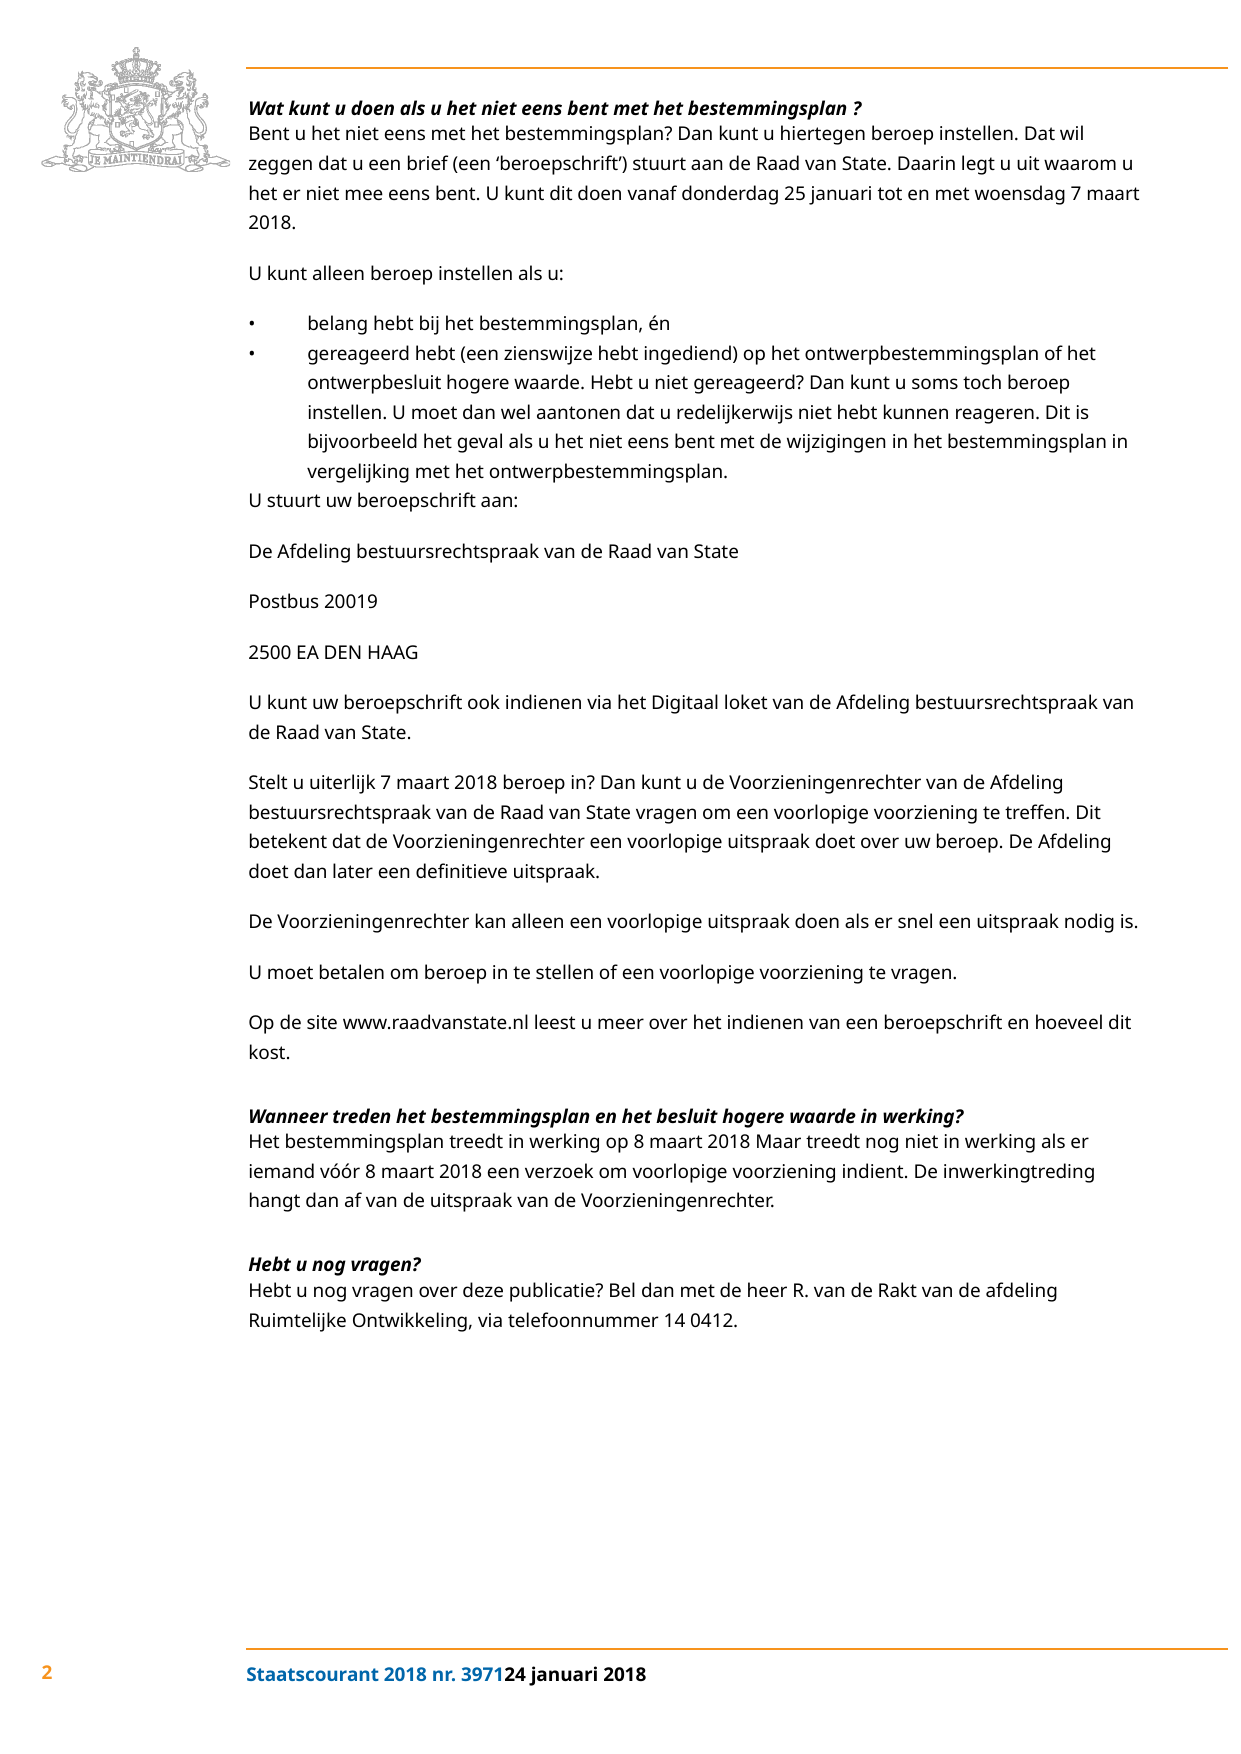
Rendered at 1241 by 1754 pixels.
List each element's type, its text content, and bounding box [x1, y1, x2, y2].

text Hebt u nog vragen? [248, 1252, 1152, 1277]
text Wanneer treden het bestemmingsplan en het besluit hogere waarde in werking? [248, 1103, 1152, 1128]
text Stelt u uiterlijk 7 maart 2018 beroep in? Dan kunt u de Voorzieningenrechter van de Afdeling bestuursrechtspraak van de Raad van State vragen om een voorlopige voorziening te treffen. Dit betekent dat de Voorzieningenrechter een voorlopige uitspraak doet over uw beroep. De Afdeling doet dan later een definitieve uitspraak. [248, 769, 1152, 884]
text U moet betalen om beroep in te stellen of een voorlopige voorziening te vragen. [248, 959, 1152, 984]
text De Afdeling bestuursrechtspraak van de Raad van State [248, 538, 1152, 564]
text 2500 EA DEN HAAG [248, 639, 1152, 664]
list gereageerd hebt (een zienswijze hebt ingediend) op het ontwerpbestemmingsplan of het ontwerpbesluit hogere waarde. Hebt u niet gereageerd? Dan kunt u soms toch beroep instellen. U moet dan wel aantonen dat u redelijkerwijs niet hebt kunnen reageren. Dit is bijvoorbeeld het geval als u het niet eens bent met de wijzigingen in het bestemmingsplan in vergelijking met het ontwerpbestemmingsplan. [248, 340, 1152, 484]
text U stuurt uw beroepschrift aan: [248, 488, 1152, 513]
text Bent u het niet eens met het bestemmingsplan? Dan kunt u hiertegen beroep instellen. Dat wil zeggen dat u een brief (een ‘beroepschrift’) stuurt aan de Raad van State. Daarin legt u uit waarom u het er niet mee eens bent. U kunt dit doen vanaf donderdag 25 januari tot en met woensdag 7 maart 2018. [248, 121, 1152, 235]
text Hebt u nog vragen over deze publicatie? Bel dan met de heer R. van de Rakt van de afdeling Ruimtelijke Ontwikkeling, via telefoonnummer 14 0412. [248, 1277, 1152, 1333]
list belang hebt bij het bestemmingsplan, én [248, 310, 1152, 336]
text Op de site www.raadvanstate.nl leest u meer over het indienen van een beroepschrift en hoeveel dit kost. [248, 1009, 1152, 1064]
text Wat kunt u doen als u het niet eens bent met het bestemmingsplan ? [248, 95, 1152, 121]
text U kunt uw beroepschrift ook indienen via het Digitaal loket van de Afdeling bestuursrechtspraak van de Raad van State. [248, 689, 1152, 744]
text Postbus 20019 [248, 588, 1152, 614]
text Het bestemmingsplan treedt in werking op 8 maart 2018 Maar treedt nog niet in werking als er iemand vóór 8 maart 2018 een verzoek om voorlopige voorziening indient. De inwerkingtreding hangt dan af van de uitspraak van de Voorzieningenrechter. [248, 1128, 1152, 1213]
text U kunt alleen beroep instellen als u: [248, 260, 1152, 285]
text De Voorzieningenrechter kan alleen een voorlopige uitspraak doen als er snel een uitspraak nodig is. [248, 908, 1152, 934]
picture [41, 47, 231, 172]
